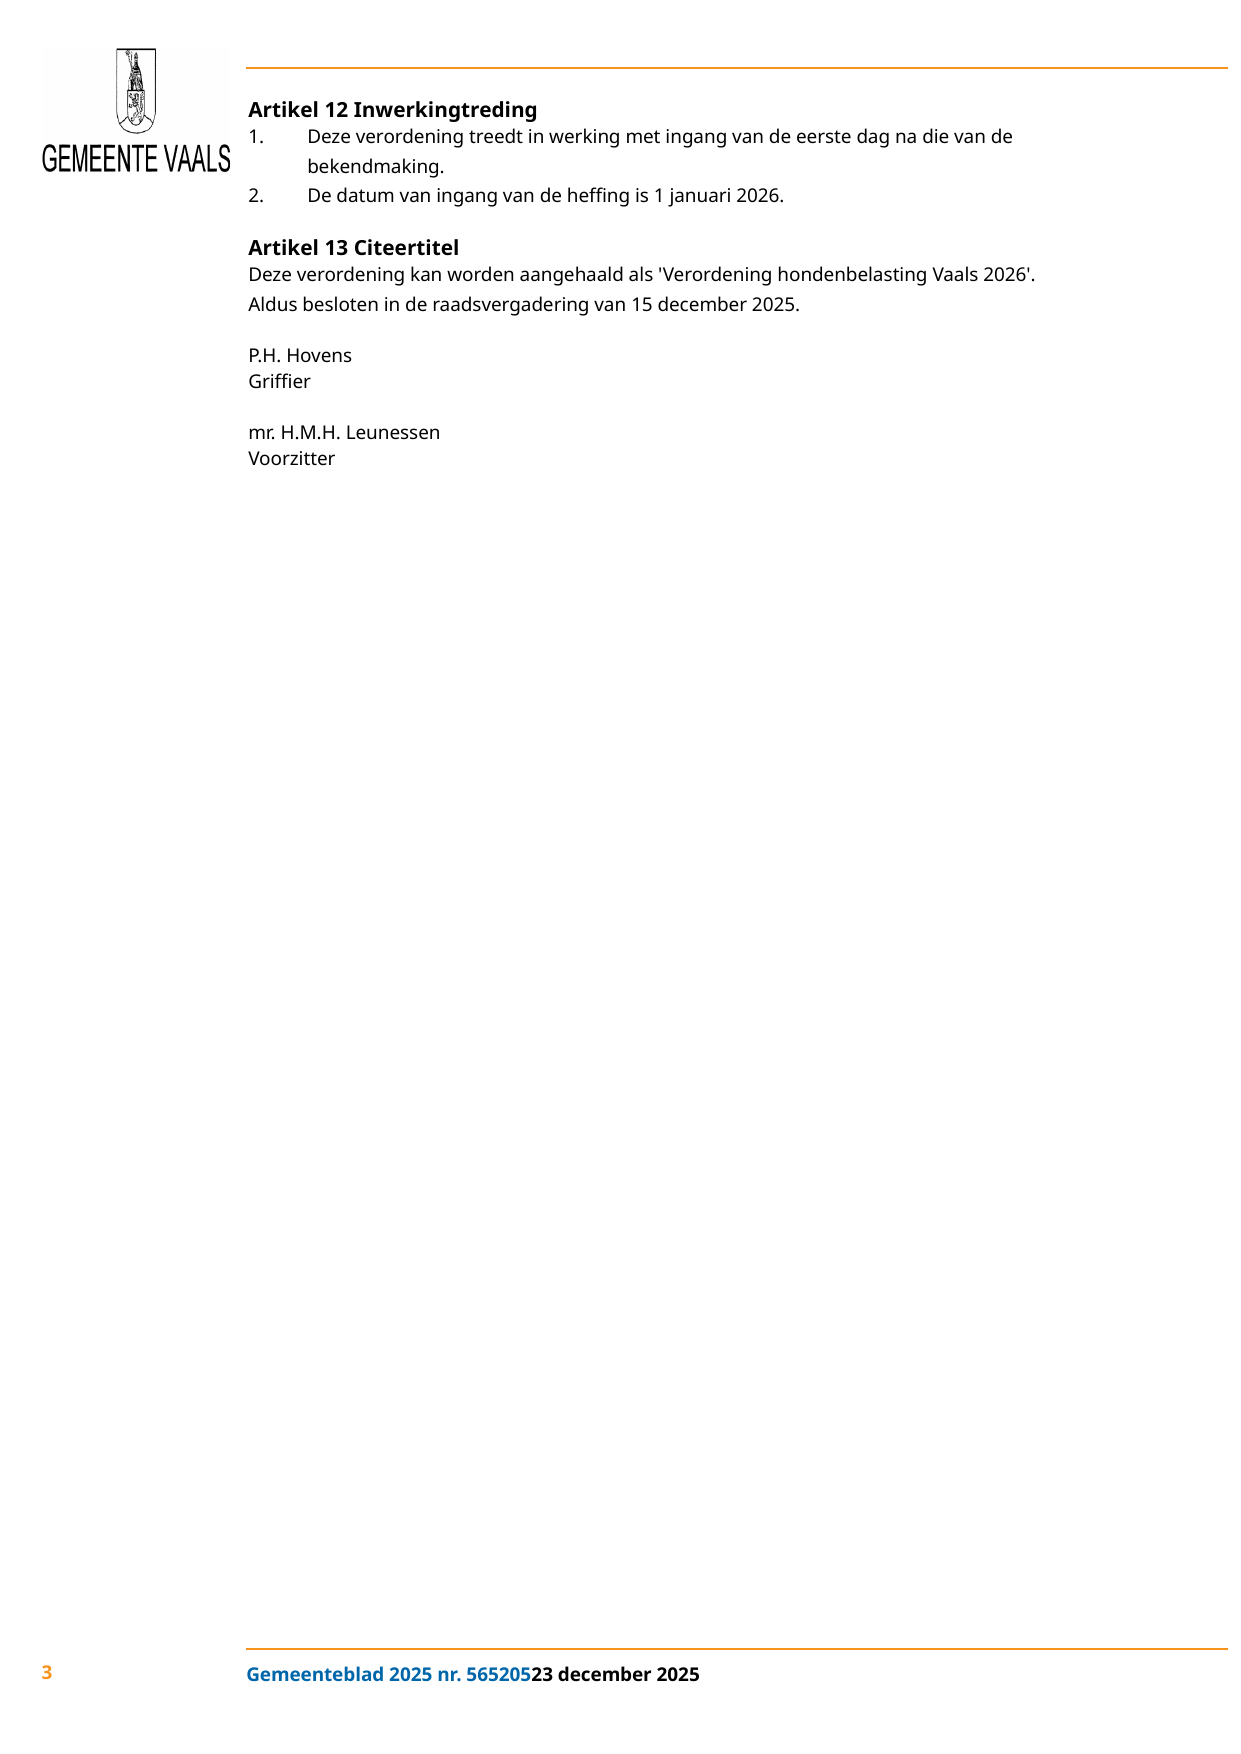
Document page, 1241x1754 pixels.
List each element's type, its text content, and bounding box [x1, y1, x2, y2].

text Deze verordening kan worden aangehaald als 'Verordening hondenbelasting Vaals 2026'. [248, 261, 1152, 287]
text Artikel 12 Inwerkingtreding [248, 95, 1152, 123]
text Aldus besloten in de raadsvergadering van 15 december 2025. [248, 291, 1152, 317]
list Deze verordening treedt in werking met ingang van de eerste dag na die van de bekendmaking. [248, 123, 1152, 178]
text Voorzitter [248, 445, 1152, 471]
picture [41, 47, 231, 172]
text P.H. Hovens [248, 342, 1152, 368]
text Artikel 13 Citeertitel [248, 233, 1152, 261]
text Griffier [248, 368, 1152, 394]
text mr. H.M.H. Leunessen [248, 419, 1152, 445]
list De datum van ingang van de heffing is 1 januari 2026. [248, 182, 1152, 208]
